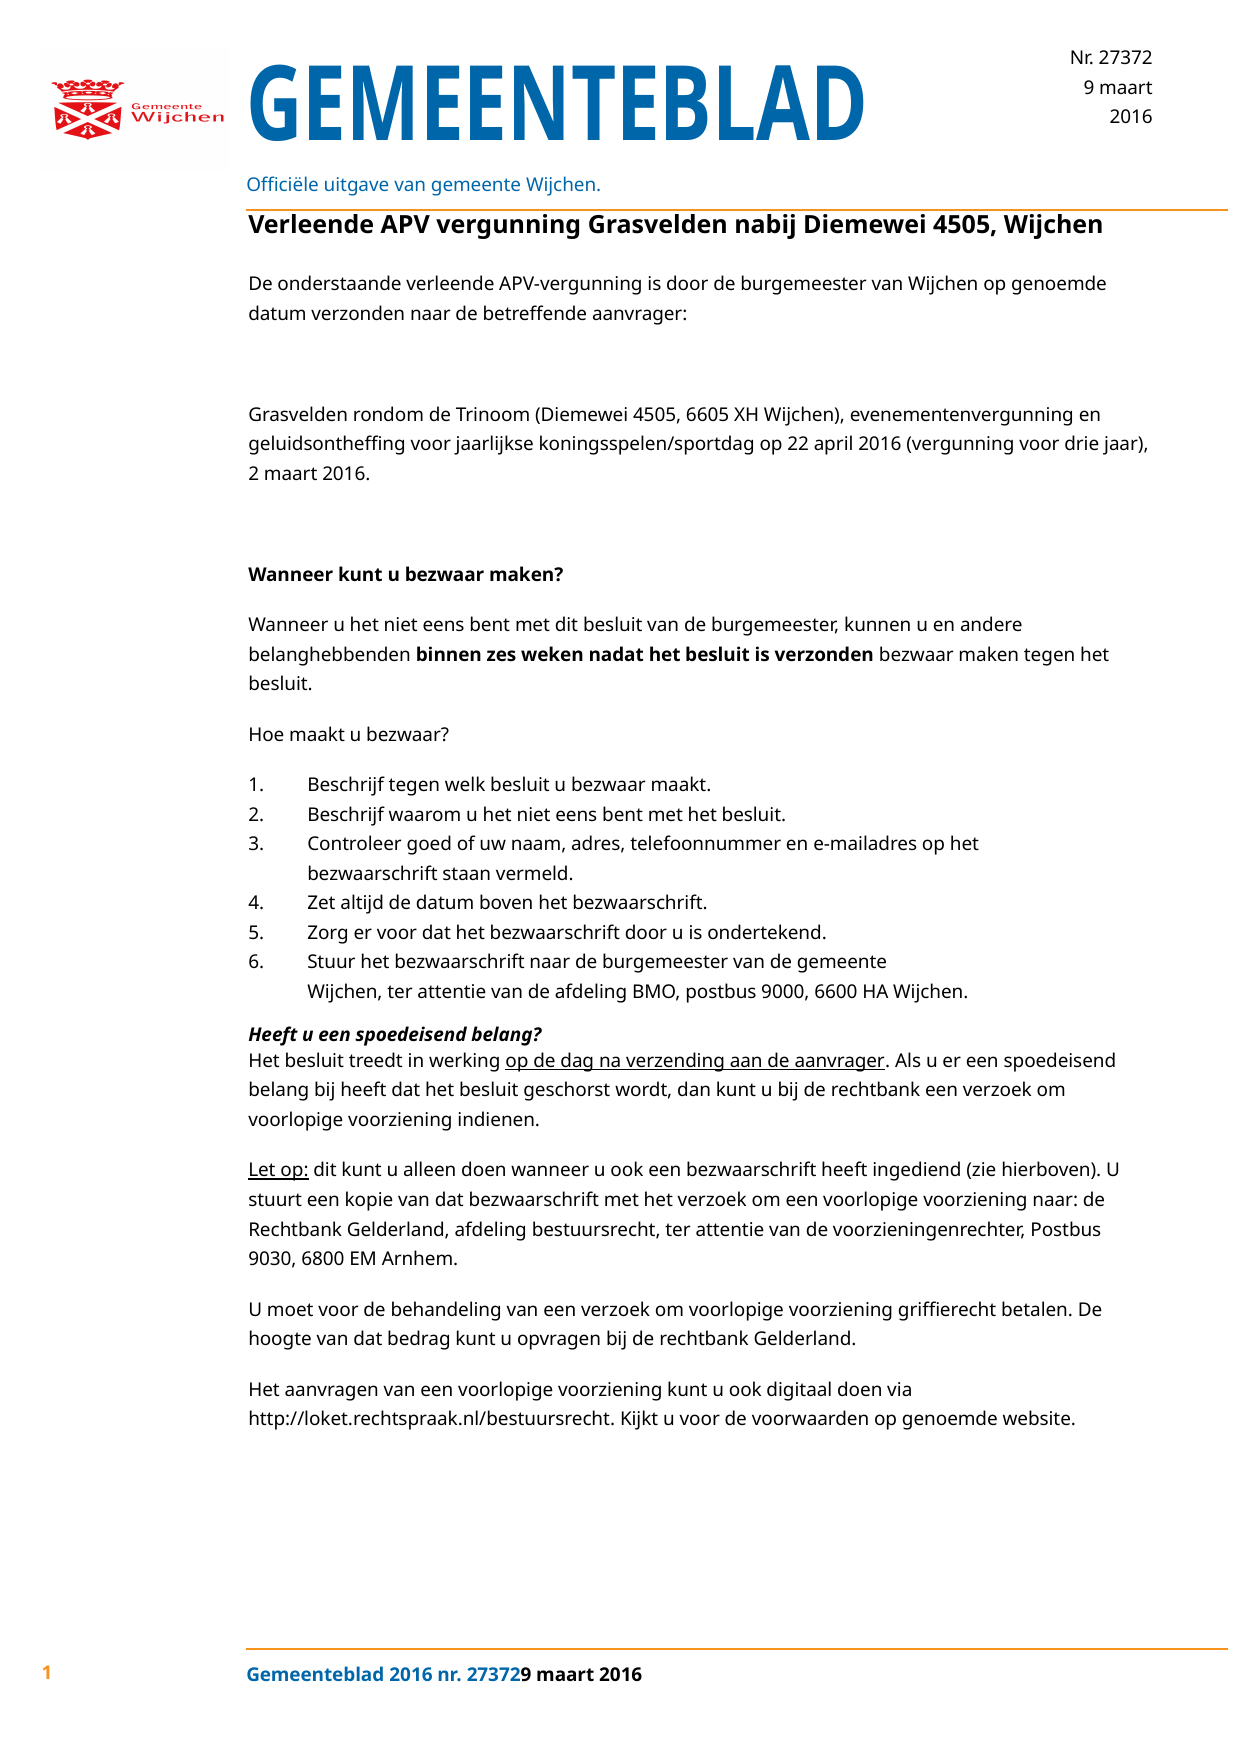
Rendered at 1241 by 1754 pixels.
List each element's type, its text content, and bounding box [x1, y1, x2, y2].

text U moet voor de behandeling van een verzoek om voorlopige voorziening griffierecht betalen. De hoogte van dat bedrag kunt u opvragen bij de rechtbank Gelderland. [248, 1296, 1152, 1351]
text De onderstaande verleende APV-vergunning is door de burgemeester van Wijchen op genoemde datum verzonden naar de betreffende aanvrager: [248, 270, 1152, 326]
list bezwaarschrift staan vermeld. [248, 860, 1152, 886]
picture [41, 47, 231, 172]
text Wanneer kunt u bezwaar maken? [248, 561, 1152, 586]
list Beschrijf tegen welk besluit u bezwaar maakt. [248, 771, 1152, 797]
list Controleer goed of uw naam, adres, telefoonnummer en e-mailadres op het [248, 830, 1152, 856]
text Hoe maakt u bezwaar? [248, 721, 1152, 746]
text Het besluit treedt in werking op de dag na verzending aan de aanvrager. Als u er een spoedeisend belang bij heeft dat het besluit geschorst wordt, dan kunt u bij de rechtbank een verzoek om voorlopige voorziening indienen. [248, 1047, 1152, 1132]
list Wijchen, ter attentie van de afdeling BMO, postbus 9000, 6600 HA Wijchen. [248, 978, 1152, 1004]
list Zorg er voor dat het bezwaarschrift door u is ondertekend. [248, 919, 1152, 945]
text Heeft u een spoedeisend belang? [248, 1021, 1152, 1047]
list Beschrijf waarom u het niet eens bent met het besluit. [248, 801, 1152, 826]
text Let op: dit kunt u alleen doen wanneer u ook een bezwaarschrift heeft ingediend (zie hierboven). U stuurt een kopie van dat bezwaarschrift met het verzoek om een voorlopige voorziening naar: de Rechtbank Gelderland, afdeling bestuursrecht, ter attentie van de voorzieningenrechter, Postbus 9030, 6800 EM Arnhem. [248, 1157, 1152, 1271]
text Verleende APV vergunning Grasvelden nabij Diemewei 4505, Wijchen [248, 211, 1152, 241]
list Stuur het bezwaarschrift naar de burgemeester van de gemeente [248, 949, 1152, 974]
text Het aanvragen van een voorlopige voorziening kunt u ook digitaal doen via http://loket.rechtspraak.nl/bestuursrecht. Kijkt u voor de voorwaarden op genoemde website. [248, 1376, 1152, 1431]
text Grasvelden rondom de Trinoom (Diemewei 4505, 6605 XH Wijchen), evenementenvergunning en geluidsontheffing voor jaarlijkse koningsspelen/sportdag op 22 april 2016 (vergunning voor drie jaar), 2 maart 2016. [248, 401, 1152, 486]
list Zet altijd de datum boven het bezwaarschrift. [248, 889, 1152, 915]
text Wanneer u het niet eens bent met dit besluit van de burgemeester, kunnen u en andere belanghebbenden binnen zes weken nadat het besluit is verzonden bezwaar maken tegen het besluit. [248, 611, 1152, 696]
